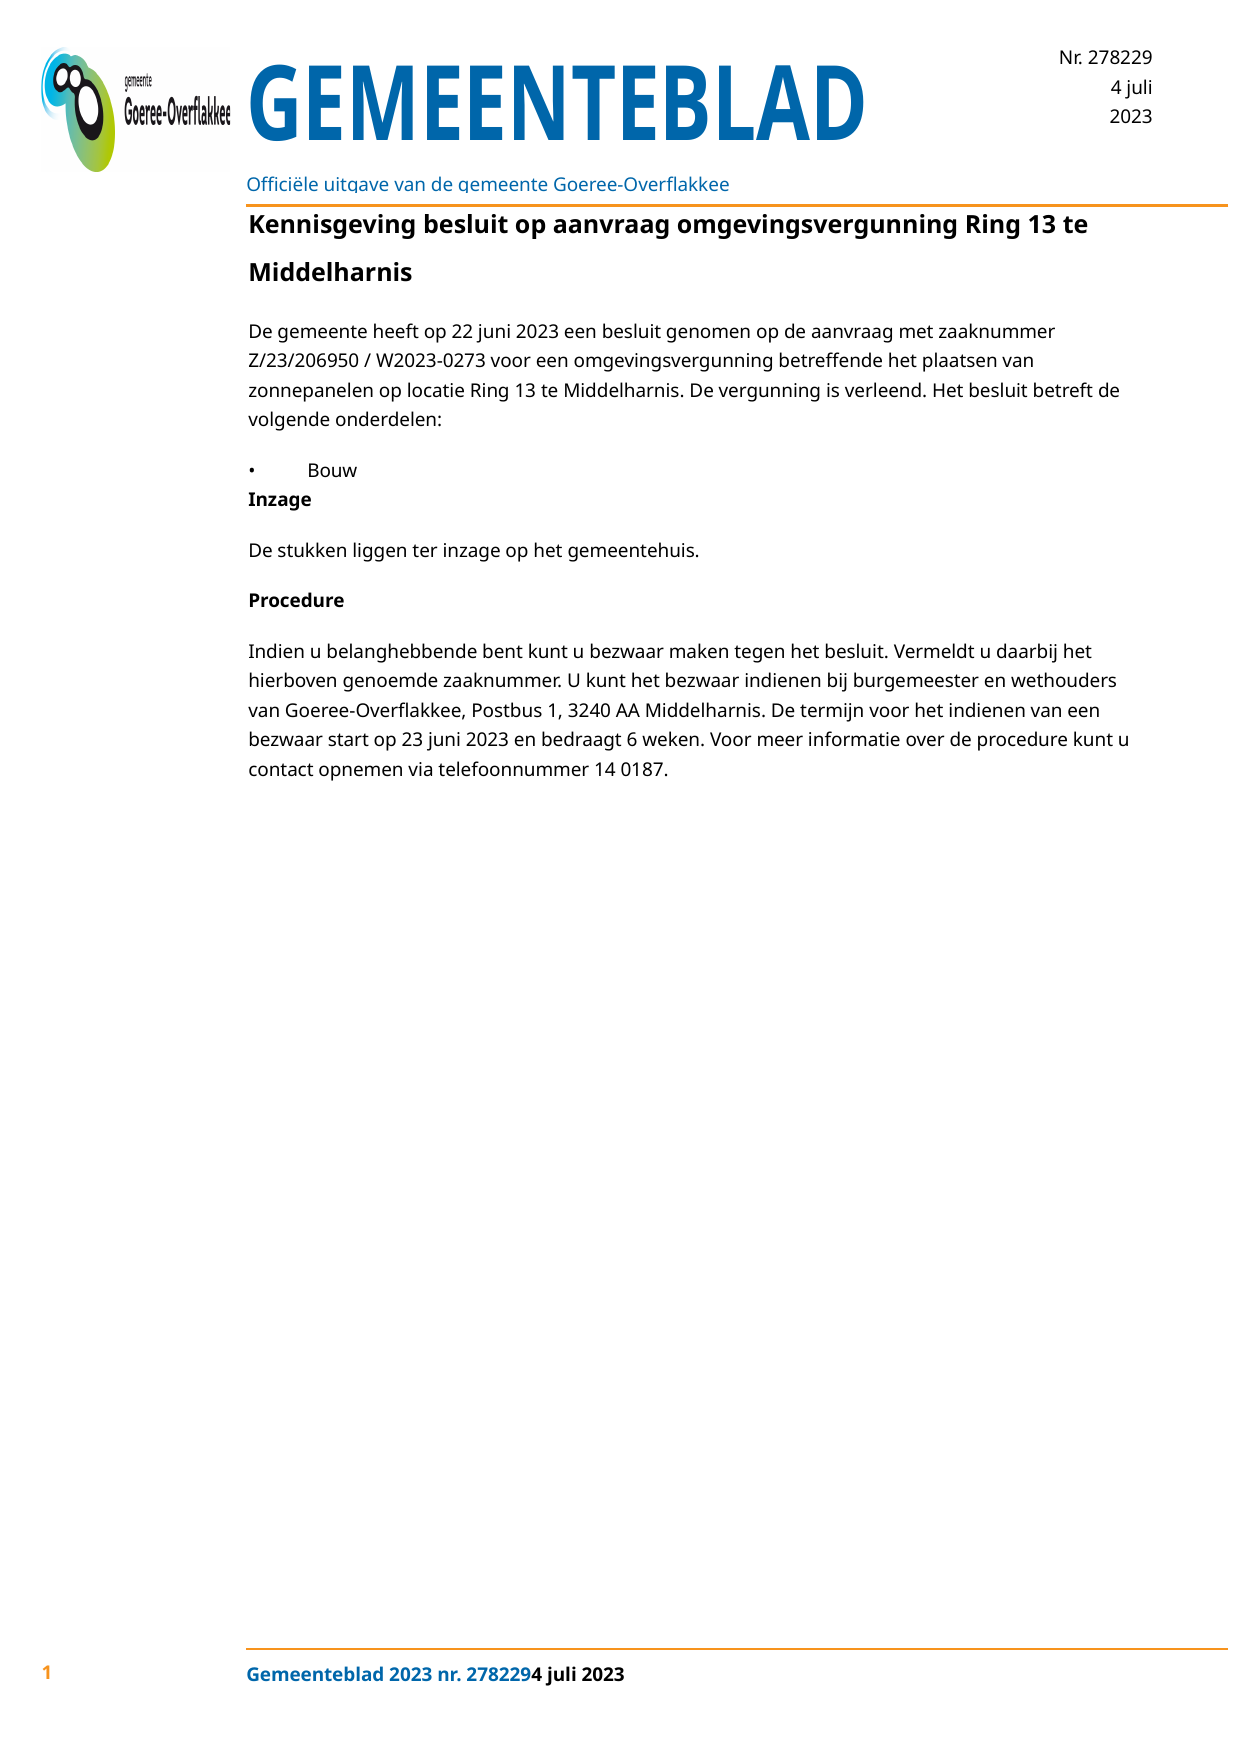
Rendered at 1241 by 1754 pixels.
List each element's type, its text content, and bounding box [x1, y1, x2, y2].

text Inzage [248, 487, 1152, 512]
text Kennisgeving besluit op aanvraag omgevingsvergunning Ring 13 te Middelharnis [248, 207, 1152, 288]
text De gemeente heeft op 22 juni 2023 een besluit genomen op de aanvraag met zaaknummer Z/23/206950 / W2023-0273 voor een omgevingsvergunning betreffende het plaatsen van zonnepanelen op locatie Ring 13 te Middelharnis. De vergunning is verleend. Het besluit betreft de volgende onderdelen: [248, 318, 1152, 432]
text Procedure [248, 587, 1152, 613]
text De stukken liggen ter inzage op het gemeentehuis. [248, 537, 1152, 563]
list Bouw [248, 457, 1152, 483]
text Indien u belanghebbende bent kunt u bezwaar maken tegen het besluit. Vermeldt u daarbij het hierboven genoemde zaaknummer. U kunt het bezwaar indienen bij burgemeester en wethouders van Goeree-Overflakkee, Postbus 1, 3240 AA Middelharnis. De termijn voor het indienen van een bezwaar start op 23 juni 2023 en bedraagt 6 weken. Voor meer informatie over de procedure kunt u contact opnemen via telefoonnummer 14 0187. [248, 638, 1152, 782]
picture [41, 47, 231, 172]
